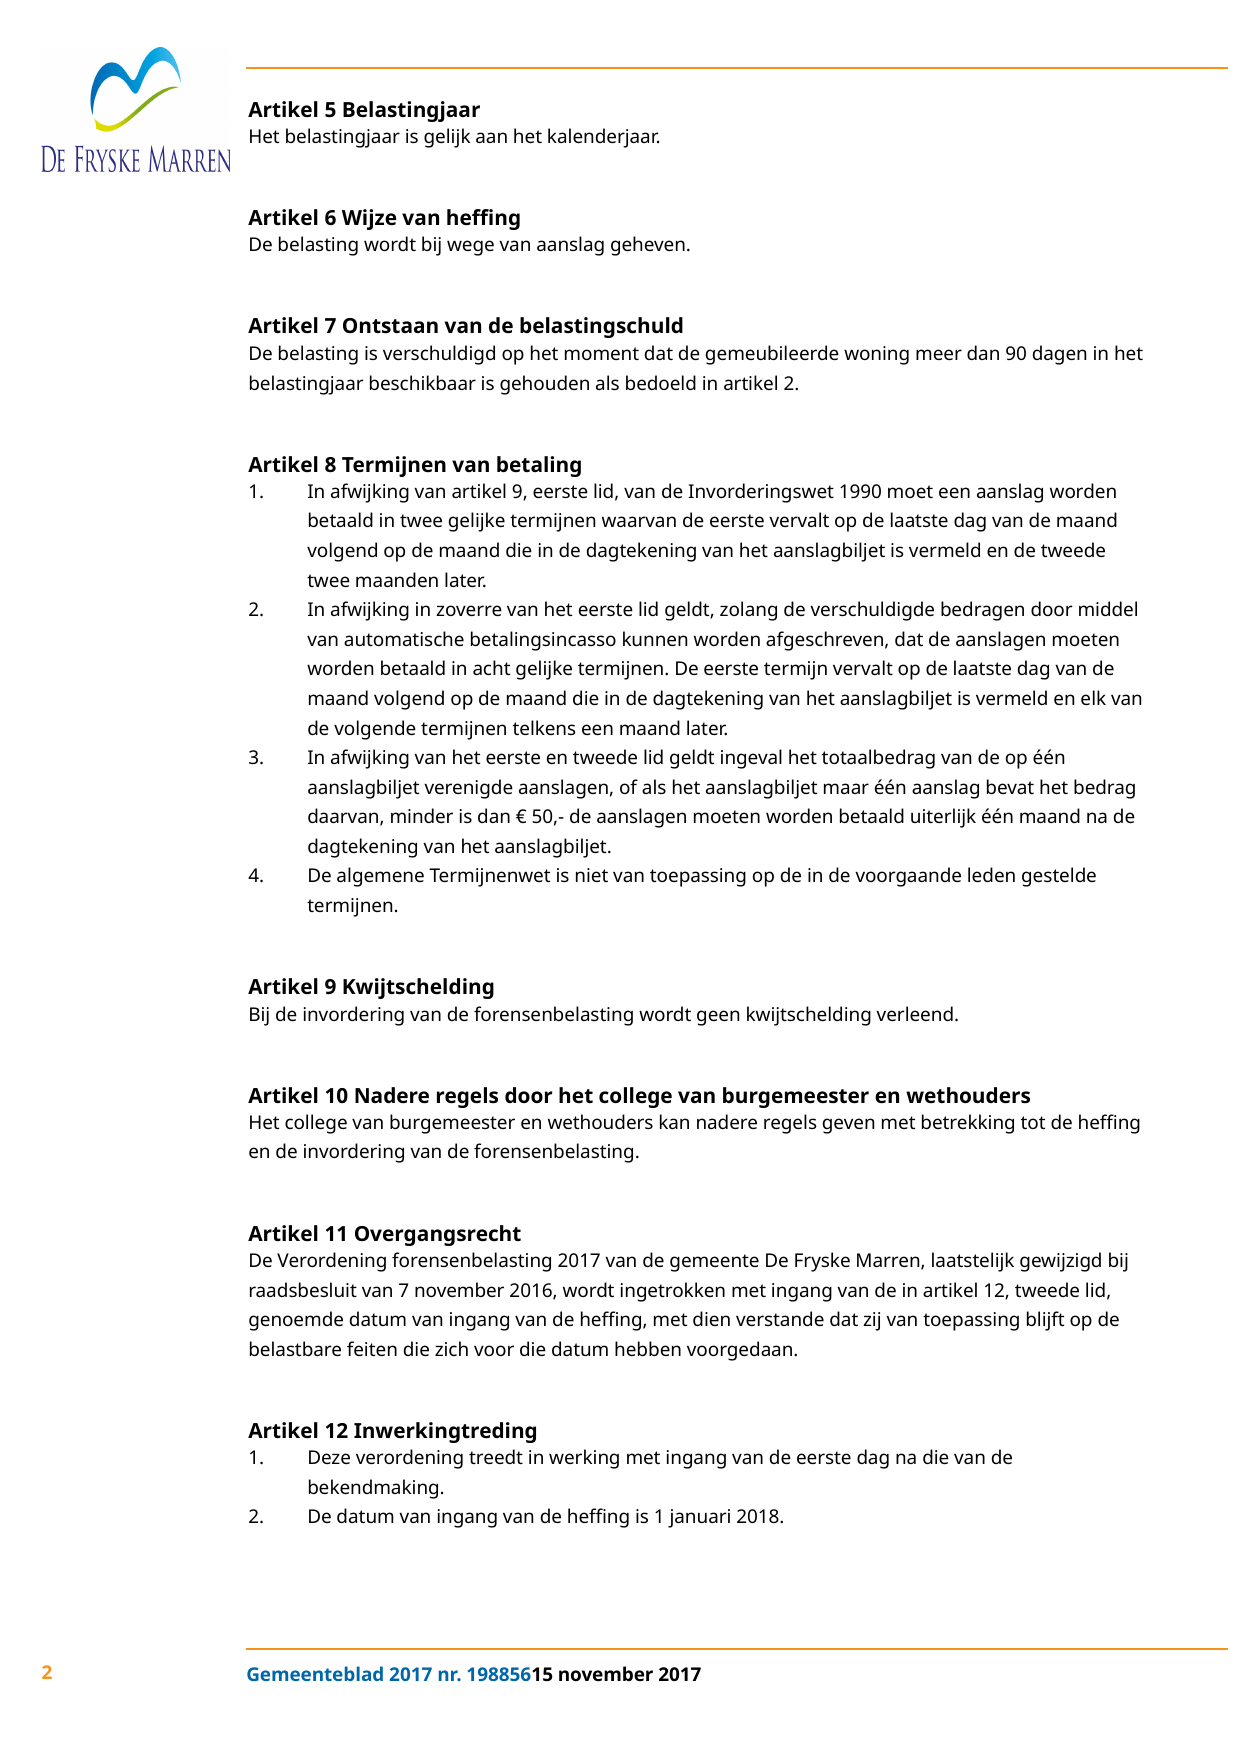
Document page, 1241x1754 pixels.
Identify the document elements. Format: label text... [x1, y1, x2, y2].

text Artikel 7 Ontstaan van de belastingschuld [248, 312, 1152, 340]
list In afwijking in zoverre van het eerste lid geldt, zolang de verschuldigde bedragen door middel van automatische betalingsincasso kunnen worden afgeschreven, dat de aanslagen moeten worden betaald in acht gelijke termijnen. De eerste termijn vervalt op de laatste dag van de maand volgend op de maand die in de dagtekening van het aanslagbiljet is vermeld en elk van de volgende termijnen telkens een maand later. [248, 596, 1152, 741]
text Artikel 10 Nadere regels door het college van burgemeester en wethouders [248, 1081, 1152, 1109]
picture [41, 47, 231, 172]
text De belasting is verschuldigd op het moment dat de gemeubileerde woning meer dan 90 dagen in het belastingjaar beschikbaar is gehouden als bedoeld in artikel 2. [248, 340, 1152, 395]
text Artikel 6 Wijze van heffing [248, 203, 1152, 232]
text De belasting wordt bij wege van aanslag geheven. [248, 232, 1152, 257]
text Bij de invordering van de forensenbelasting wordt geen kwijtschelding verleend. [248, 1001, 1152, 1026]
list De algemene Termijnenwet is niet van toepassing op de in de voorgaande leden gestelde termijnen. [248, 863, 1152, 918]
text Het belastingjaar is gelijk aan het kalenderjaar. [248, 123, 1152, 149]
text De Verordening forensenbelasting 2017 van de gemeente De Fryske Marren, laatstelijk gewijzigd bij raadsbesluit van 7 november 2016, wordt ingetrokken met ingang van de in artikel 12, tweede lid, genoemde datum van ingang van de heffing, met dien verstande dat zij van toepassing blijft op de belastbare feiten die zich voor die datum hebben voorgedaan. [248, 1247, 1152, 1362]
list In afwijking van artikel 9, eerste lid, van de Invorderingswet 1990 moet een aanslag worden betaald in twee gelijke termijnen waarvan de eerste vervalt op de laatste dag van de maand volgend op de maand die in de dagtekening van het aanslagbiljet is vermeld en de tweede twee maanden later. [248, 478, 1152, 593]
list De datum van ingang van de heffing is 1 januari 2018. [248, 1503, 1152, 1529]
list Deze verordening treedt in werking met ingang van de eerste dag na die van de bekendmaking. [248, 1444, 1152, 1500]
text Artikel 8 Termijnen van betaling [248, 450, 1152, 478]
text Artikel 9 Kwijtschelding [248, 972, 1152, 1001]
list In afwijking van het eerste en tweede lid geldt ingeval het totaalbedrag van de op één aanslagbiljet verenigde aanslagen, of als het aanslagbiljet maar één aanslag bevat het bedrag daarvan, minder is dan € 50,- de aanslagen moeten worden betaald uiterlijk één maand na de dagtekening van het aanslagbiljet. [248, 744, 1152, 859]
text Artikel 12 Inwerkingtreding [248, 1416, 1152, 1444]
text Het college van burgemeester en wethouders kan nadere regels geven met betrekking tot de heffing en de invordering van de forensenbelasting. [248, 1109, 1152, 1164]
text Artikel 5 Belastingjaar [248, 95, 1152, 123]
text Artikel 11 Overgangsrecht [248, 1219, 1152, 1247]
